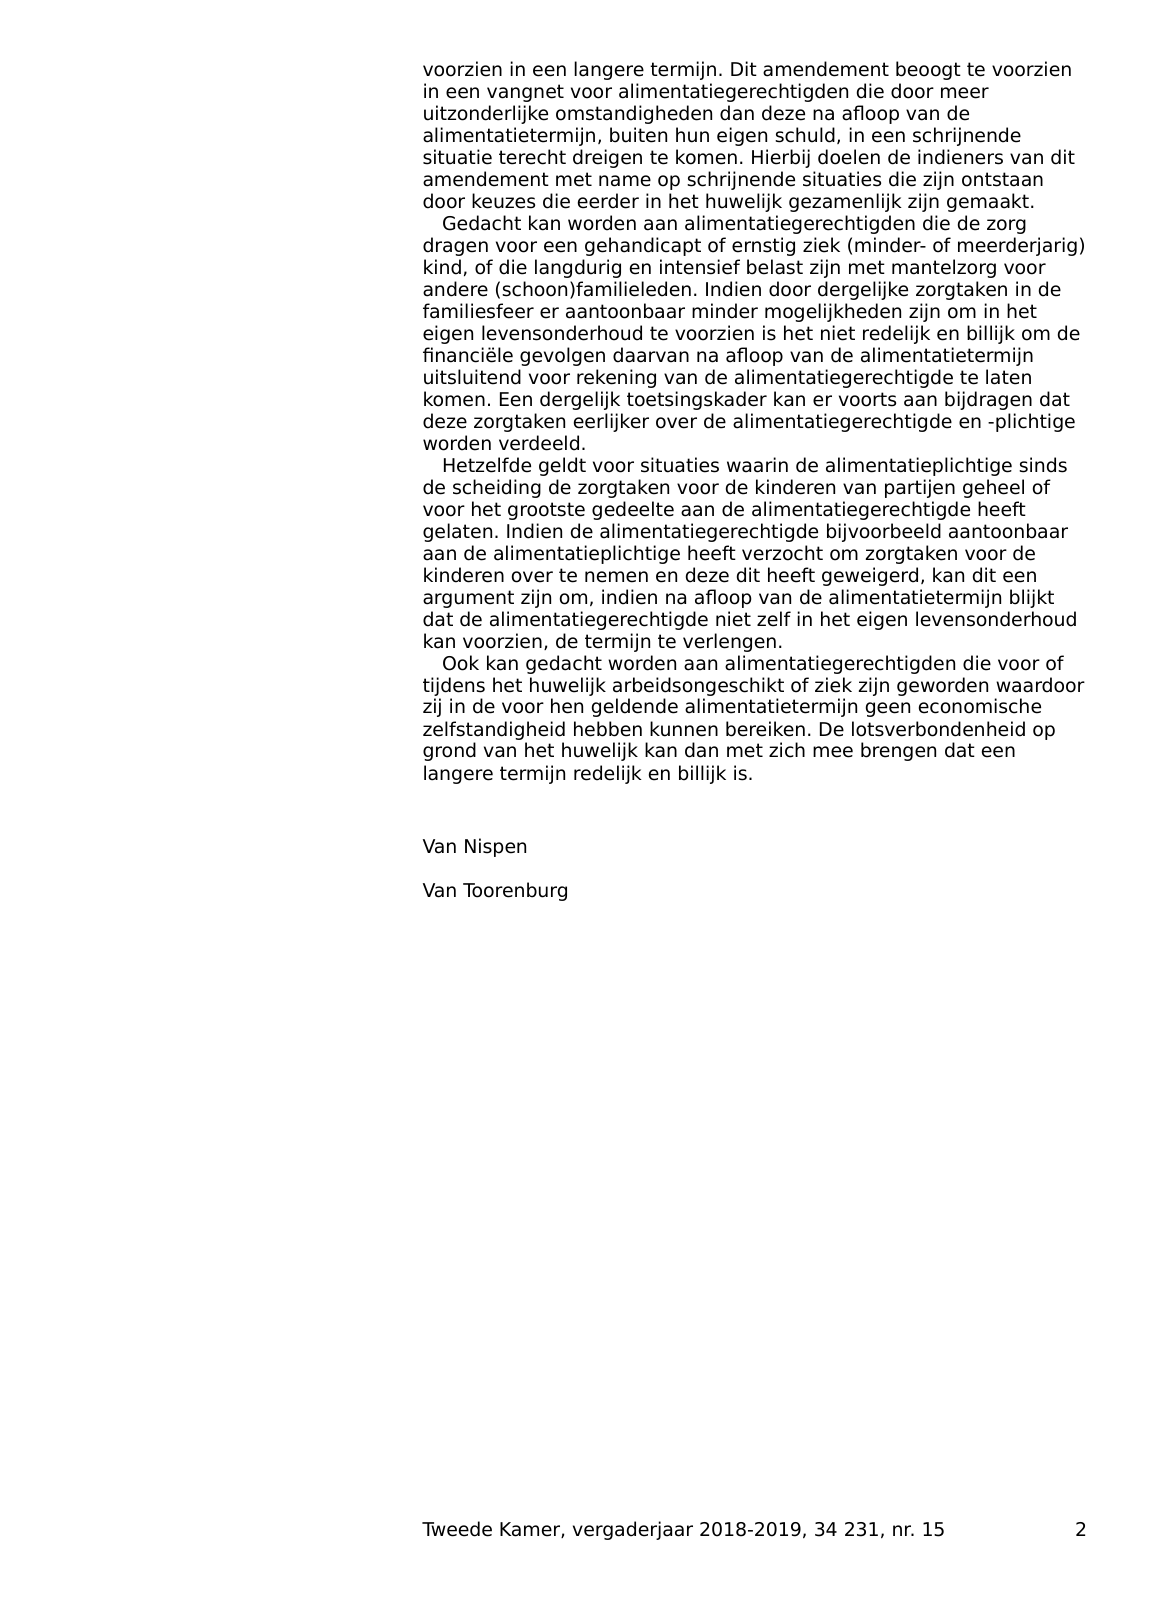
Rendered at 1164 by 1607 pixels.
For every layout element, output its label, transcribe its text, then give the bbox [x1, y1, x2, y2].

text Gedacht kan worden aan alimentatiegerechtigden die de zorg dragen voor een gehandicapt of ernstig ziek (minder- of meerderjarig) kind, of die langdurig en intensief belast zijn met mantelzorg voor andere (schoon)familieleden. Indien door dergelijke zorgtaken in de familiesfeer er aantoonbaar minder mogelijkheden zijn om in het eigen levensonderhoud te voorzien is het niet redelijk en billijk om de financiële gevolgen daarvan na afloop van de alimentatietermijn uitsluitend voor rekening van de alimentatiegerechtigde te laten komen. Een dergelijk toetsingskader kan er voorts aan bijdragen dat deze zorgtaken eerlijker over de alimentatiegerechtigde en -plichtige worden verdeeld. [422, 213, 1087, 455]
text Ook kan gedacht worden aan alimentatiegerechtigden die voor of tijdens het huwelijk arbeidsongeschikt of ziek zijn geworden waardoor zij in de voor hen geldende alimentatietermijn geen economische zelfstandigheid hebben kunnen bereiken. De lotsverbondenheid op grond van het huwelijk kan dan met zich mee brengen dat een langere termijn redelijk en billijk is. [422, 652, 1087, 784]
text Van Nispen Van Toorenburg [422, 814, 1087, 902]
text voorzien in een langere termijn. Dit amendement beoogt te voorzien in een vangnet voor alimentatiegerechtigden die door meer uitzonderlijke omstandigheden dan deze na afloop van de alimentatietermijn, buiten hun eigen schuld, in een schrijnende situatie terecht dreigen te komen. Hierbij doelen de indieners van dit amendement met name op schrijnende situaties die zijn ontstaan door keuzes die eerder in het huwelijk gezamenlijk zijn gemaakt. [422, 59, 1087, 213]
text Hetzelfde geldt voor situaties waarin de alimentatieplichtige sinds de scheiding de zorgtaken voor de kinderen van partijen geheel of voor het grootste gedeelte aan de alimentatiegerechtigde heeft gelaten. Indien de alimentatiegerechtigde bijvoorbeeld aantoonbaar aan de alimentatieplichtige heeft verzocht om zorgtaken voor de kinderen over te nemen en deze dit heeft geweigerd, kan dit een argument zijn om, indien na afloop van de alimentatietermijn blijkt dat de alimentatiegerechtigde niet zelf in het eigen levensonderhoud kan voorzien, de termijn te verlengen. [422, 455, 1087, 652]
